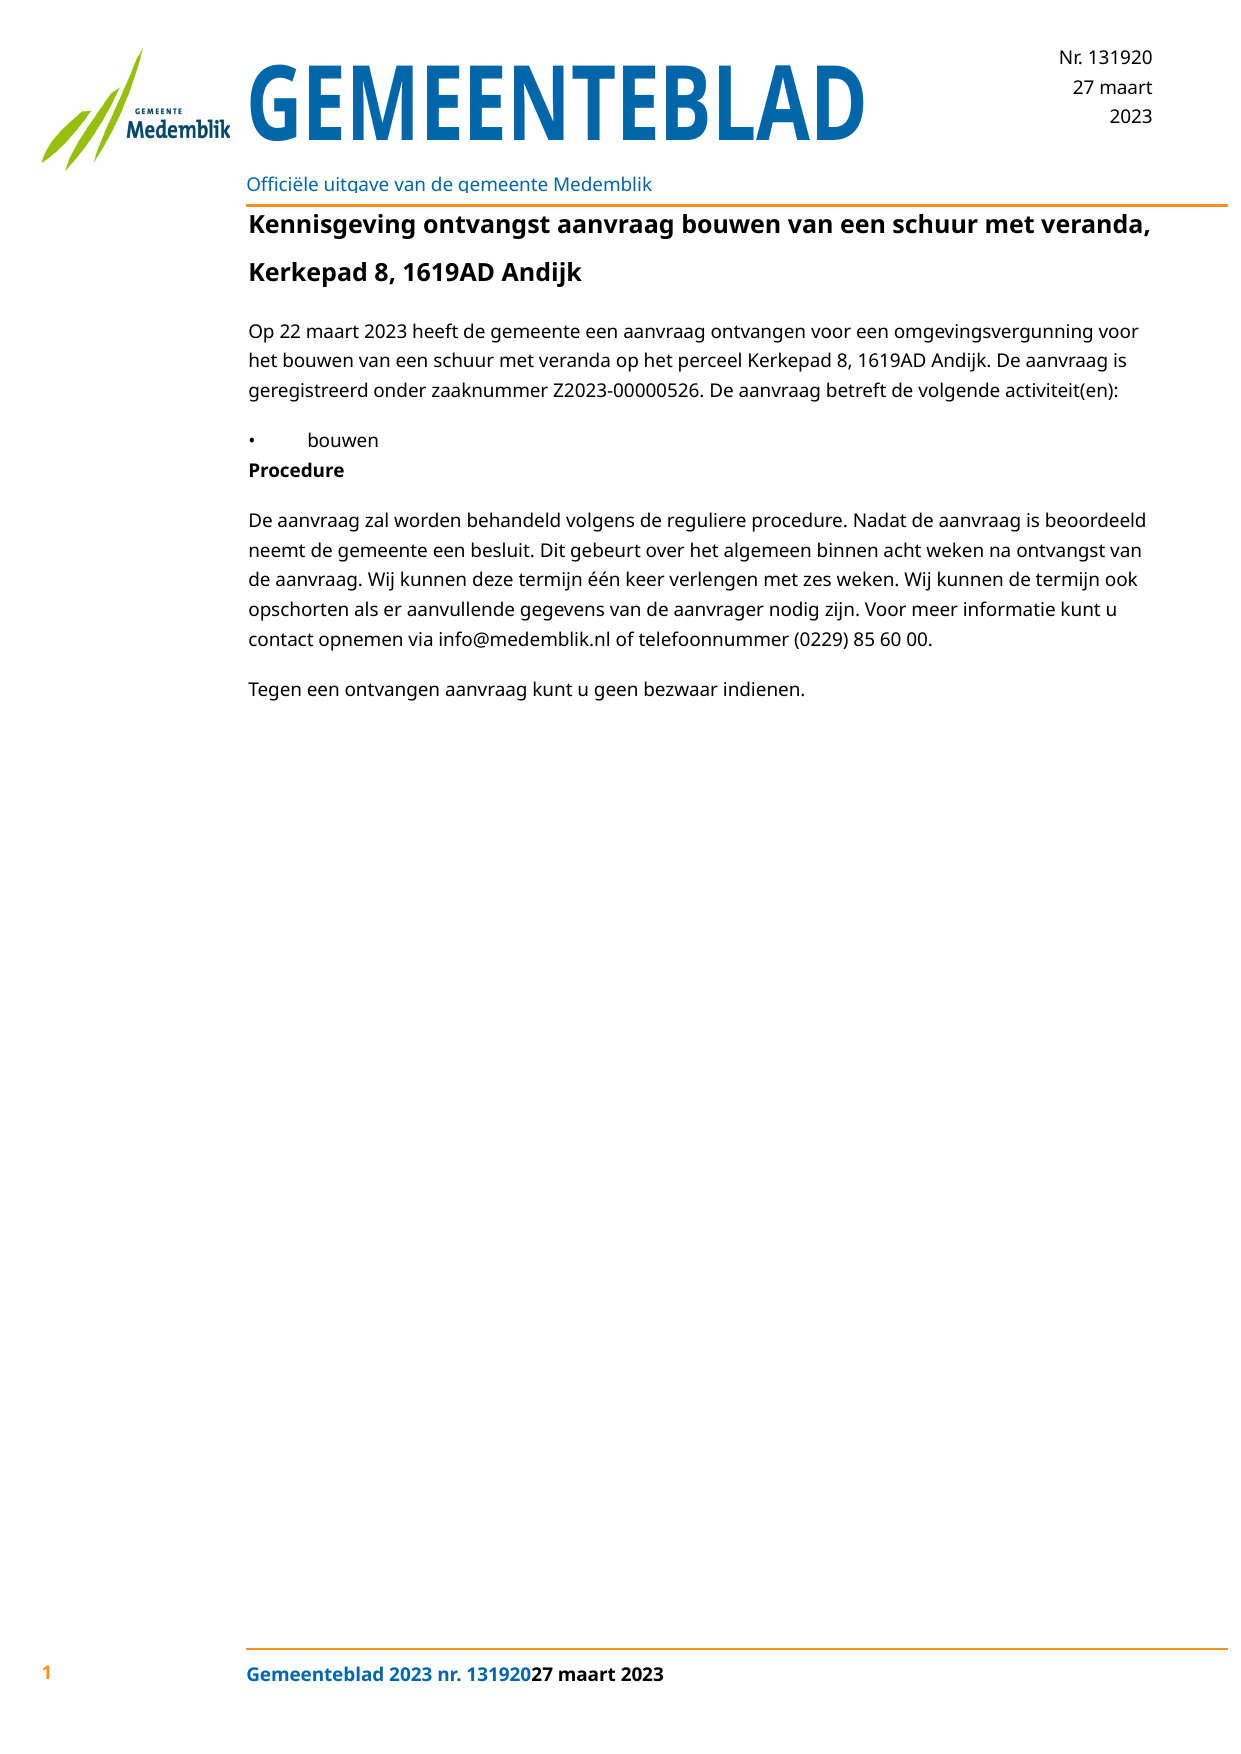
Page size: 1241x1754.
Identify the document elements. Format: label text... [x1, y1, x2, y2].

list bouwen [248, 427, 1152, 453]
text Op 22 maart 2023 heeft de gemeente een aanvraag ontvangen voor een omgevingsvergunning voor het bouwen van een schuur met veranda op het perceel Kerkepad 8, 1619AD Andijk. De aanvraag is geregistreerd onder zaaknummer Z2023-00000526. De aanvraag betreft de volgende activiteit(en): [248, 318, 1152, 403]
text Procedure [248, 457, 1152, 483]
text Tegen een ontvangen aanvraag kunt u geen bezwaar indienen. [248, 676, 1152, 702]
text Kennisgeving ontvangst aanvraag bouwen van een schuur met veranda, Kerkepad 8, 1619AD Andijk [248, 207, 1152, 288]
text De aanvraag zal worden behandeld volgens de reguliere procedure. Nadat de aanvraag is beoordeeld neemt de gemeente een besluit. Dit gebeurt over het algemeen binnen acht weken na ontvangst van de aanvraag. Wij kunnen deze termijn één keer verlengen met zes weken. Wij kunnen de termijn ook opschorten als er aanvullende gegevens van de aanvrager nodig zijn. Voor meer informatie kunt u contact opnemen via info@medemblik.nl of telefoonnummer (0229) 85 60 00. [248, 507, 1152, 652]
picture [41, 47, 231, 172]
